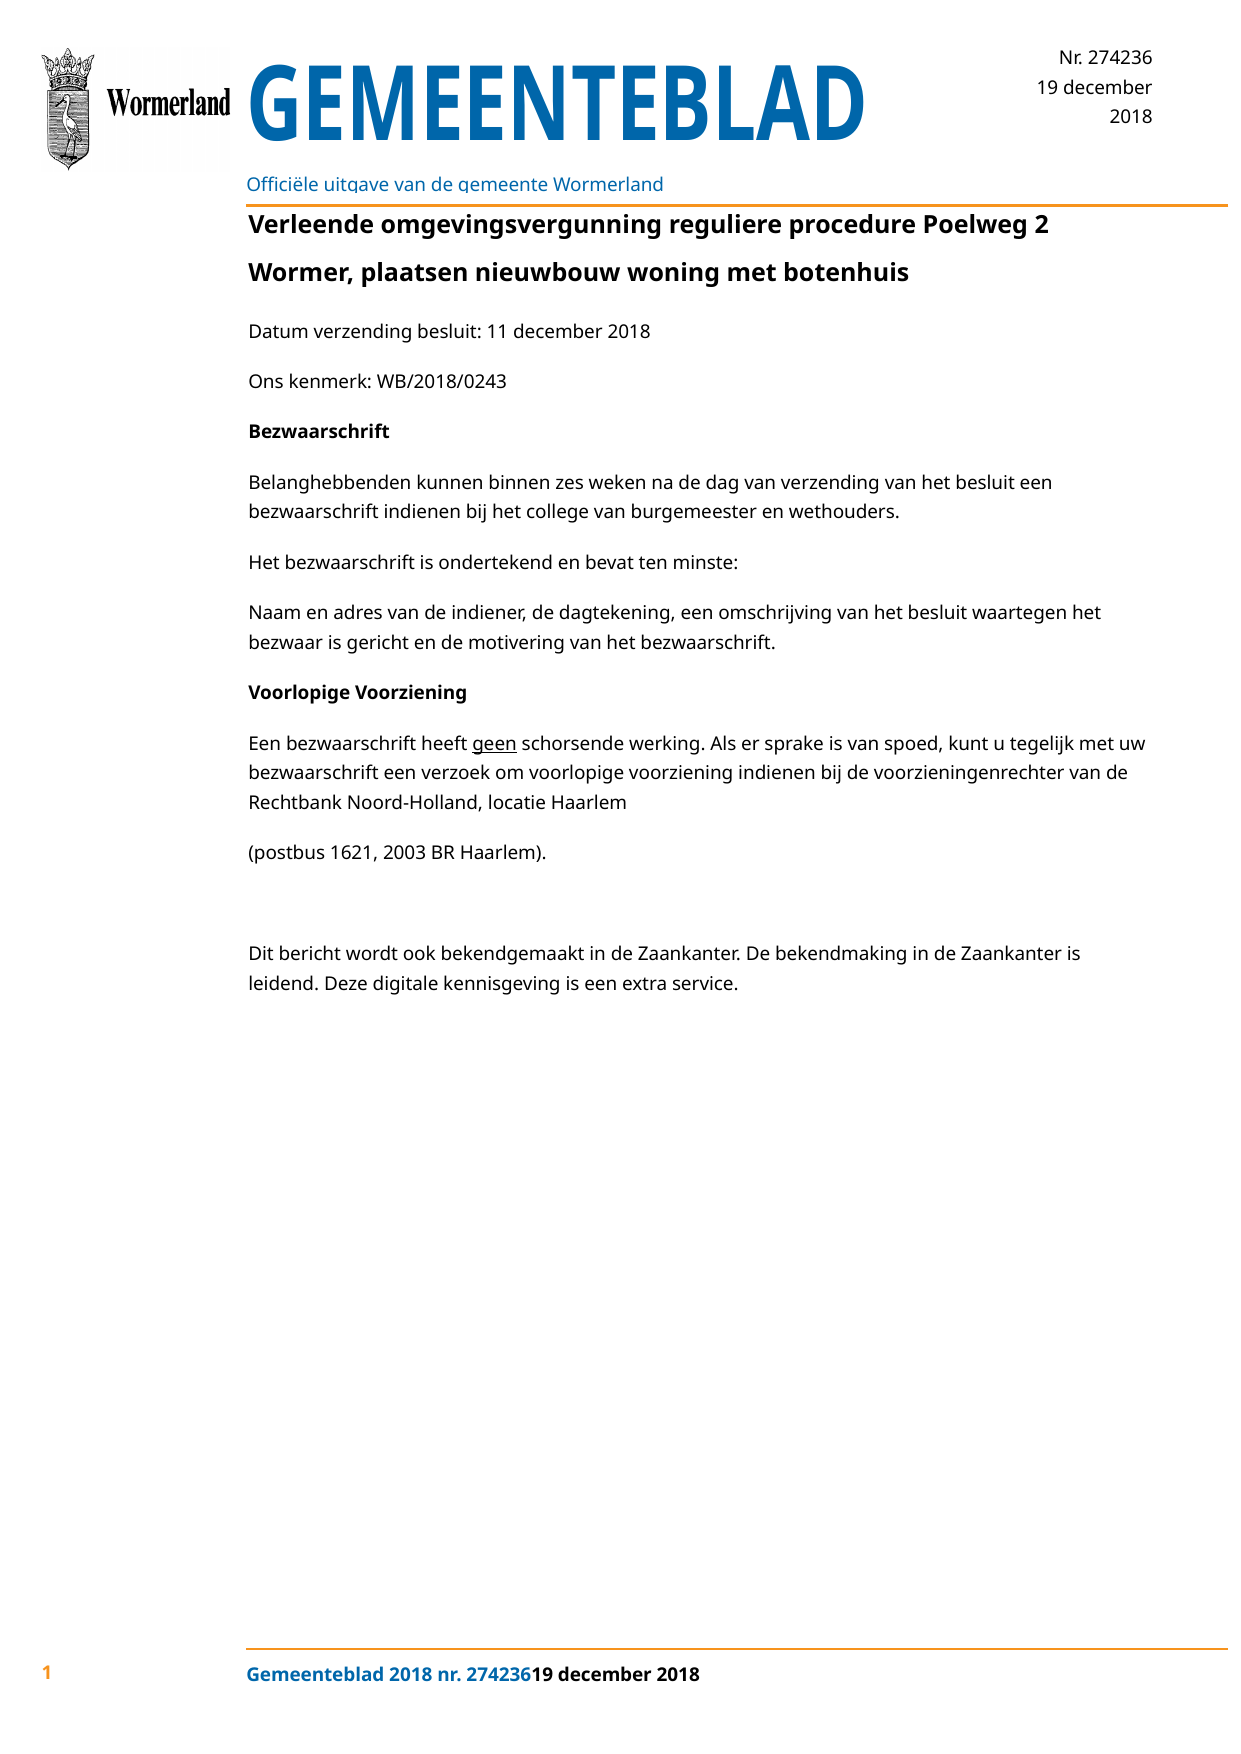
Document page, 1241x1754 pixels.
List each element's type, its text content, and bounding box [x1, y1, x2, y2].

text Ons kenmerk: WB/2018/0243 [248, 368, 1152, 394]
text Verleende omgevingsvergunning reguliere procedure Poelweg 2 Wormer, plaatsen nieuwbouw woning met botenhuis [248, 207, 1152, 288]
text Naam en adres van de indiener, de dagtekening, een omschrijving van het besluit waartegen het bezwaar is gericht en de motivering van het bezwaarschrift. [248, 599, 1152, 655]
text Belanghebbenden kunnen binnen zes weken na de dag van verzending van het besluit een bezwaarschrift indienen bij het college van burgemeester en wethouders. [248, 469, 1152, 524]
text Datum verzending besluit: 11 december 2018 [248, 318, 1152, 344]
text Dit bericht wordt ook bekendgemaakt in de Zaankanter. De bekendmaking in de Zaankanter is leidend. Deze digitale kennisgeving is een extra service. [248, 940, 1152, 996]
text (postbus 1621, 2003 BR Haarlem). [248, 839, 1152, 865]
text Bezwaarschrift [248, 419, 1152, 444]
text Een bezwaarschrift heeft geen schorsende werking. Als er sprake is van spoed, kunt u tegelijk met uw bezwaarschrift een verzoek om voorlopige voorziening indienen bij de voorzieningenrechter van de Rechtbank Noord-Holland, locatie Haarlem [248, 730, 1152, 815]
picture [41, 47, 231, 172]
text Voorlopige Voorziening [248, 679, 1152, 705]
text Het bezwaarschrift is ondertekend en bevat ten minste: [248, 549, 1152, 575]
